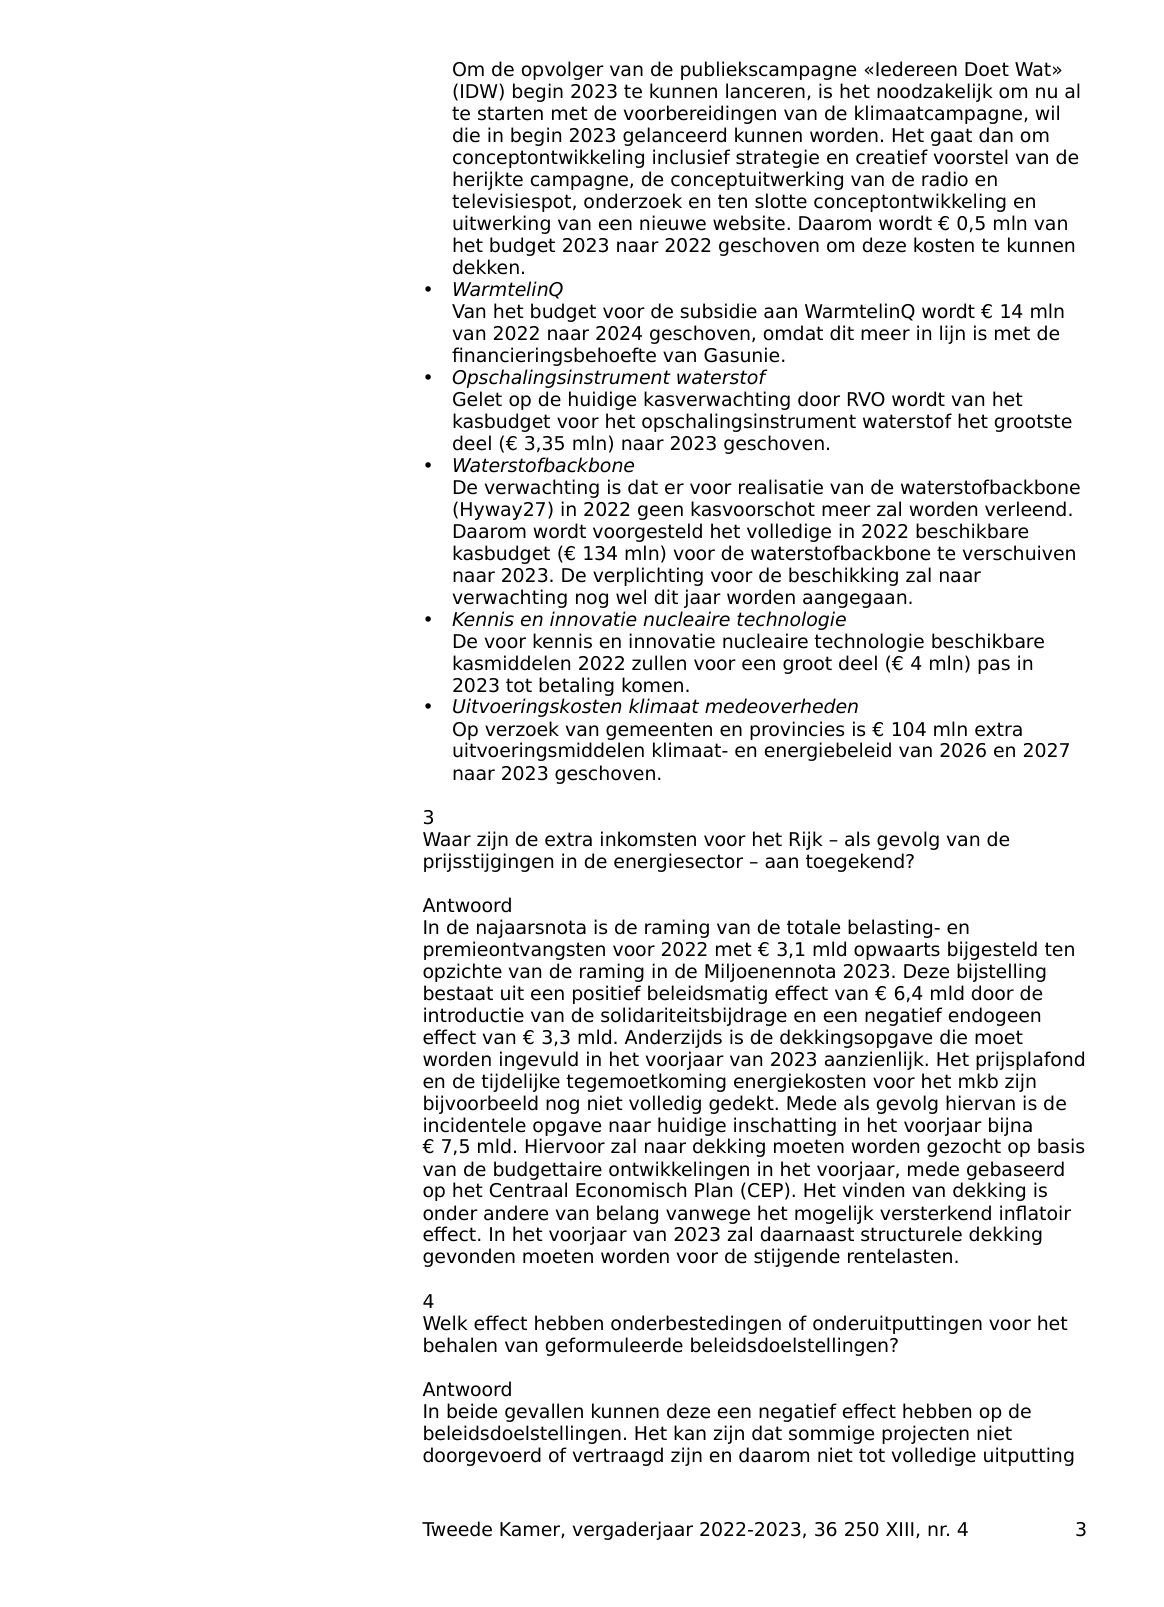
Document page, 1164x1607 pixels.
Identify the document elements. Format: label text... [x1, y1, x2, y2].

text 3 [422, 807, 1087, 828]
text Gelet op de huidige kasverwachting door RVO wordt van het kasbudget voor het opschalingsinstrument waterstof het grootste deel (€ 3,35 mln) naar 2023 geschoven. [452, 389, 1087, 455]
text Van het budget voor de subsidie aan WarmtelinQ wordt € 14 mln van 2022 naar 2024 geschoven, omdat dit meer in lijn is met de financieringsbehoefte van Gasunie. [452, 301, 1087, 367]
text Antwoord [422, 895, 1087, 917]
text • Opschalingsinstrument waterstof [422, 367, 1087, 389]
text • Waterstofbackbone [422, 455, 1087, 477]
text De verwachting is dat er voor realisatie van de waterstofbackbone (Hyway27) in 2022 geen kasvoorschot meer zal worden verleend. Daarom wordt voorgesteld het volledige in 2022 beschikbare kasbudget (€ 134 mln) voor de waterstofbackbone te verschuiven naar 2023. De verplichting voor de beschikking zal naar verwachting nog wel dit jaar worden aangegaan. [452, 477, 1087, 608]
text In beide gevallen kunnen deze een negatief effect hebben op de beleidsdoelstellingen. Het kan zijn dat sommige projecten niet doorgevoerd of vertraagd zijn en daarom niet tot volledige uitputting [422, 1401, 1087, 1467]
text Waar zijn de extra inkomsten voor het Rijk – als gevolg van de prijsstijgingen in de energiesector – aan toegekend? [422, 828, 1087, 872]
text • Uitvoeringskosten klimaat medeoverheden [422, 696, 1087, 718]
text 4 [422, 1291, 1087, 1312]
text Op verzoek van gemeenten en provincies is € 104 mln extra uitvoeringsmiddelen klimaat- en energiebeleid van 2026 en 2027 naar 2023 geschoven. [452, 718, 1087, 784]
text Antwoord [422, 1379, 1087, 1401]
text • Kennis en innovatie nucleaire technologie [422, 608, 1087, 631]
text Om de opvolger van de publiekscampagne «Iedereen Doet Wat» (IDW) begin 2023 te kunnen lanceren, is het noodzakelijk om nu al te starten met de voorbereidingen van de klimaatcampagne, wil die in begin 2023 gelanceerd kunnen worden. Het gaat dan om conceptontwikkeling inclusief strategie en creatief voorstel van de herijkte campagne, de conceptuitwerking van de radio en televisiespot, onderzoek en ten slotte conceptontwikkeling en uitwerking van een nieuwe website. Daarom wordt € 0,5 mln van het budget 2023 naar 2022 geschoven om deze kosten te kunnen dekken. [452, 59, 1087, 279]
text In de najaarsnota is de raming van de totale belasting- en premieontvangsten voor 2022 met € 3,1 mld opwaarts bijgesteld ten opzichte van de raming in de Miljoenennota 2023. Deze bijstelling bestaat uit een positief beleidsmatig effect van € 6,4 mld door de introductie van de solidariteitsbijdrage en een negatief endogeen effect van € 3,3 mld. Anderzijds is de dekkingsopgave die moet worden ingevuld in het voorjaar van 2023 aanzienlijk. Het prijsplafond en de tijdelijke tegemoetkoming energiekosten voor het mkb zijn bijvoorbeeld nog niet volledig gedekt. Mede als gevolg hiervan is de incidentele opgave naar huidige inschatting in het voorjaar bijna € 7,5 mld. Hiervoor zal naar dekking moeten worden gezocht op basis van de budgettaire ontwikkelingen in het voorjaar, mede gebaseerd op het Centraal Economisch Plan (CEP). Het vinden van dekking is onder andere van belang vanwege het mogelijk versterkend inflatoir effect. In het voorjaar van 2023 zal daarnaast structurele dekking gevonden moeten worden voor de stijgende rentelasten. [422, 917, 1087, 1268]
text • WarmtelinQ [422, 279, 1087, 301]
text Welk effect hebben onderbestedingen of onderuitputtingen voor het behalen van geformuleerde beleidsdoelstellingen? [422, 1312, 1087, 1356]
text De voor kennis en innovatie nucleaire technologie beschikbare kasmiddelen 2022 zullen voor een groot deel (€ 4 mln) pas in 2023 tot betaling komen. [452, 631, 1087, 696]
